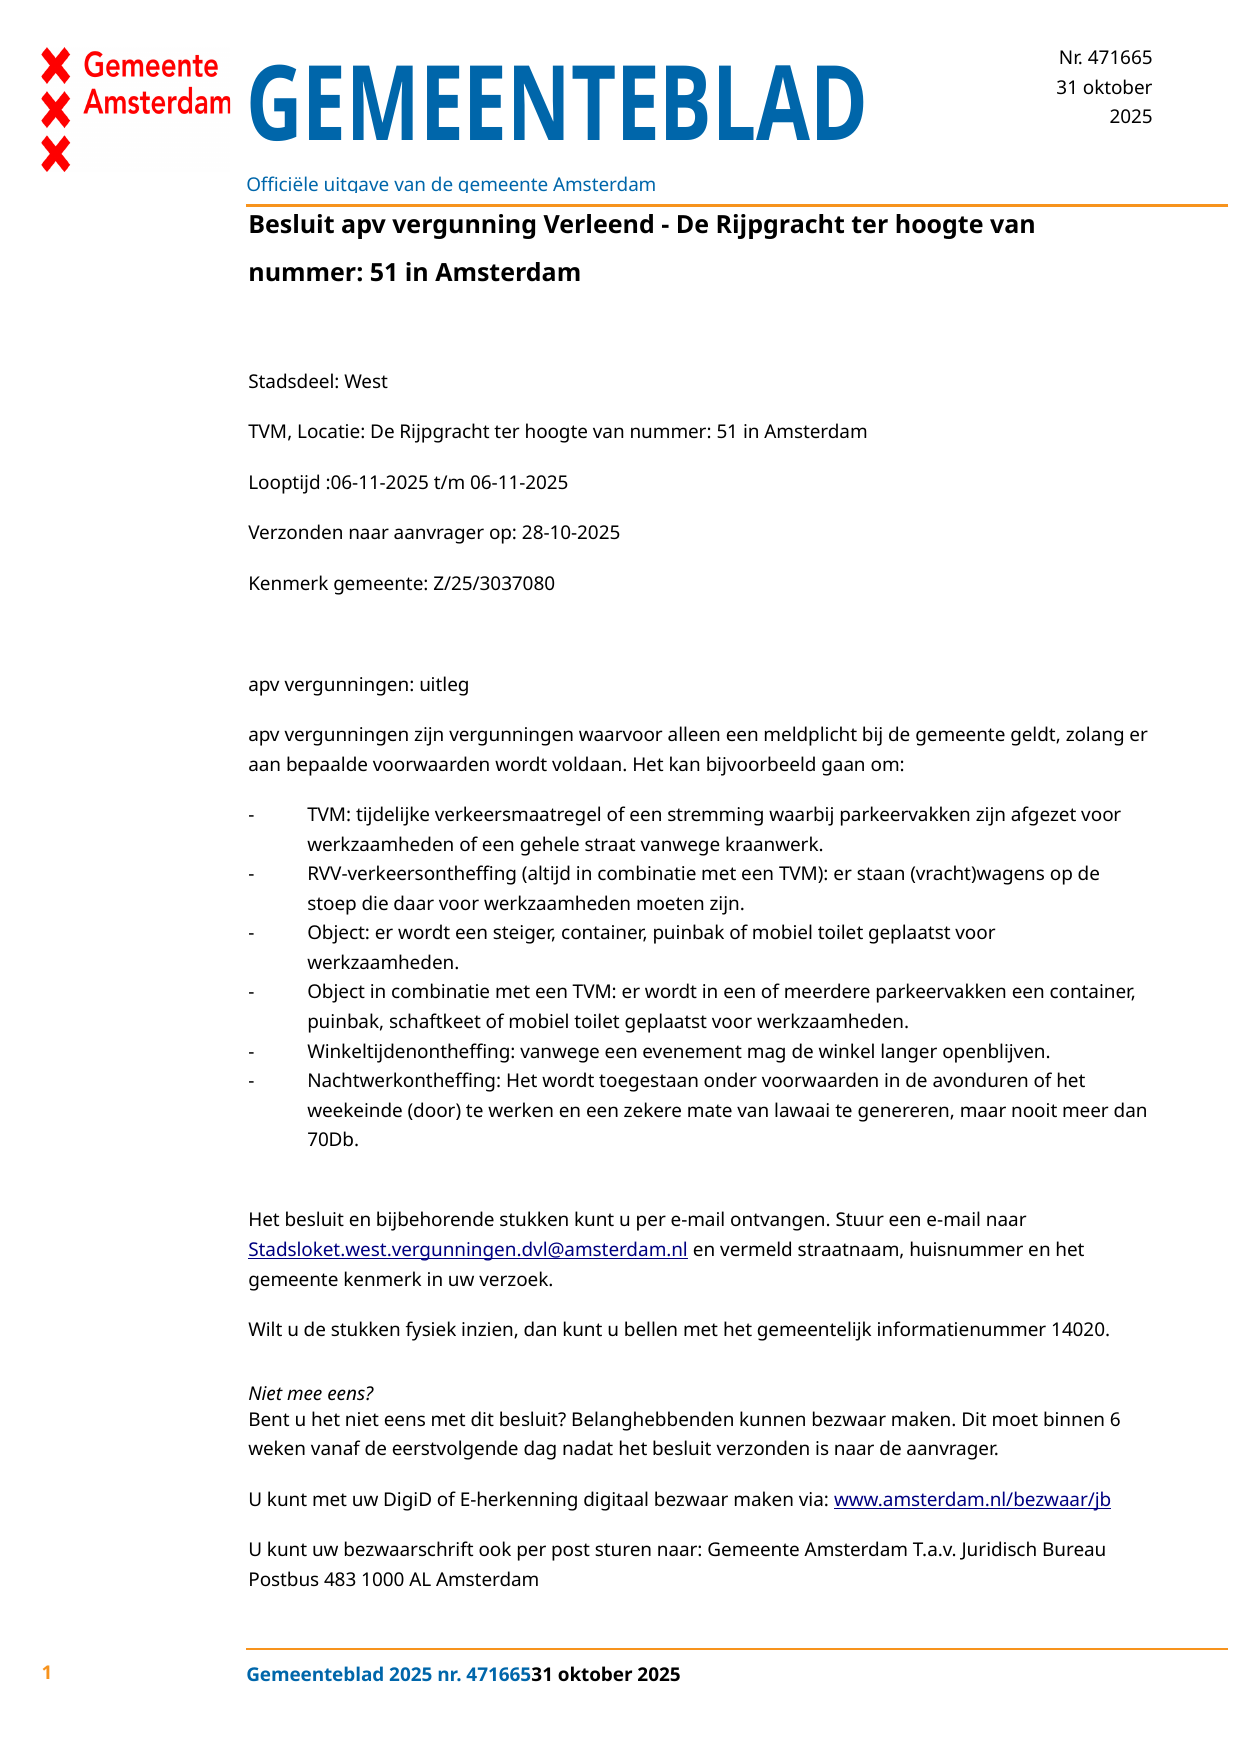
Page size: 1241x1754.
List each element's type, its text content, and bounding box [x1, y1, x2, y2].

text TVM, Locatie: De Rijpgracht ter hoogte van nummer: 51 in Amsterdam [248, 419, 1152, 444]
text Bent u het niet eens met dit besluit? Belanghebbenden kunnen bezwaar maken. Dit moet binnen 6 weken vanaf de eerstvolgende dag nadat het besluit verzonden is naar de aanvrager. [248, 1406, 1152, 1461]
text Verzonden naar aanvrager op: 28-10-2025 [248, 519, 1152, 545]
list Winkeltijdenontheffing: vanwege een evenement mag de winkel langer openblijven. [248, 1038, 1152, 1064]
text U kunt met uw DigiD of E-herkenning digitaal bezwaar maken via: www.amsterdam.nl/bezwaar/jb [248, 1486, 1152, 1512]
text Besluit apv vergunning Verleend - De Rijpgracht ter hoogte van nummer: 51 in Amsterdam [248, 207, 1152, 288]
list Object in combinatie met een TVM: er wordt in een of meerdere parkeervakken een container, puinbak, schaftkeet of mobiel toilet geplaatst voor werkzaamheden. [248, 979, 1152, 1034]
text apv vergunningen zijn vergunningen waarvoor alleen een meldplicht bij de gemeente geldt, zolang er aan bepaalde voorwaarden wordt voldaan. Het kan bijvoorbeeld gaan om: [248, 721, 1152, 777]
text Stadsdeel: West [248, 368, 1152, 394]
text Looptijd :06-11-2025 t/m 06-11-2025 [248, 469, 1152, 495]
text Het besluit en bijbehorende stukken kunt u per e-mail ontvangen. Stuur een e-mail naar Stadsloket.west.vergunningen.dvl@amsterdam.nl en vermeld straatnaam, huisnummer en het gemeente kenmerk in uw verzoek. [248, 1207, 1152, 1292]
text Wilt u de stukken fysiek inzien, dan kunt u bellen met het gemeentelijk informatienummer 14020. [248, 1316, 1152, 1342]
list Nachtwerkontheffing: Het wordt toegestaan onder voorwaarden in de avonduren of het weekeinde (door) te werken en een zekere mate van lawaai te genereren, maar nooit meer dan 70Db. [248, 1067, 1152, 1152]
list Object: er wordt een steiger, container, puinbak of mobiel toilet geplaatst voor werkzaamheden. [248, 919, 1152, 975]
list TVM: tijdelijke verkeersmaatregel of een stremming waarbij parkeervakken zijn afgezet voor werkzaamheden of een gehele straat vanwege kraanwerk. [248, 801, 1152, 857]
text Kenmerk gemeente: Z/25/3037080 [248, 570, 1152, 596]
list RVV-verkeersontheffing (altijd in combinatie met een TVM): er staan (vracht)wagens op de stoep die daar voor werkzaamheden moeten zijn. [248, 860, 1152, 916]
text apv vergunningen: uitleg [248, 671, 1152, 697]
text U kunt uw bezwaarschrift ook per post sturen naar: Gemeente Amsterdam T.a.v. Juridisch Bureau Postbus 483 1000 AL Amsterdam [248, 1536, 1152, 1592]
picture [41, 47, 231, 172]
text Niet mee eens? [248, 1380, 1152, 1406]
